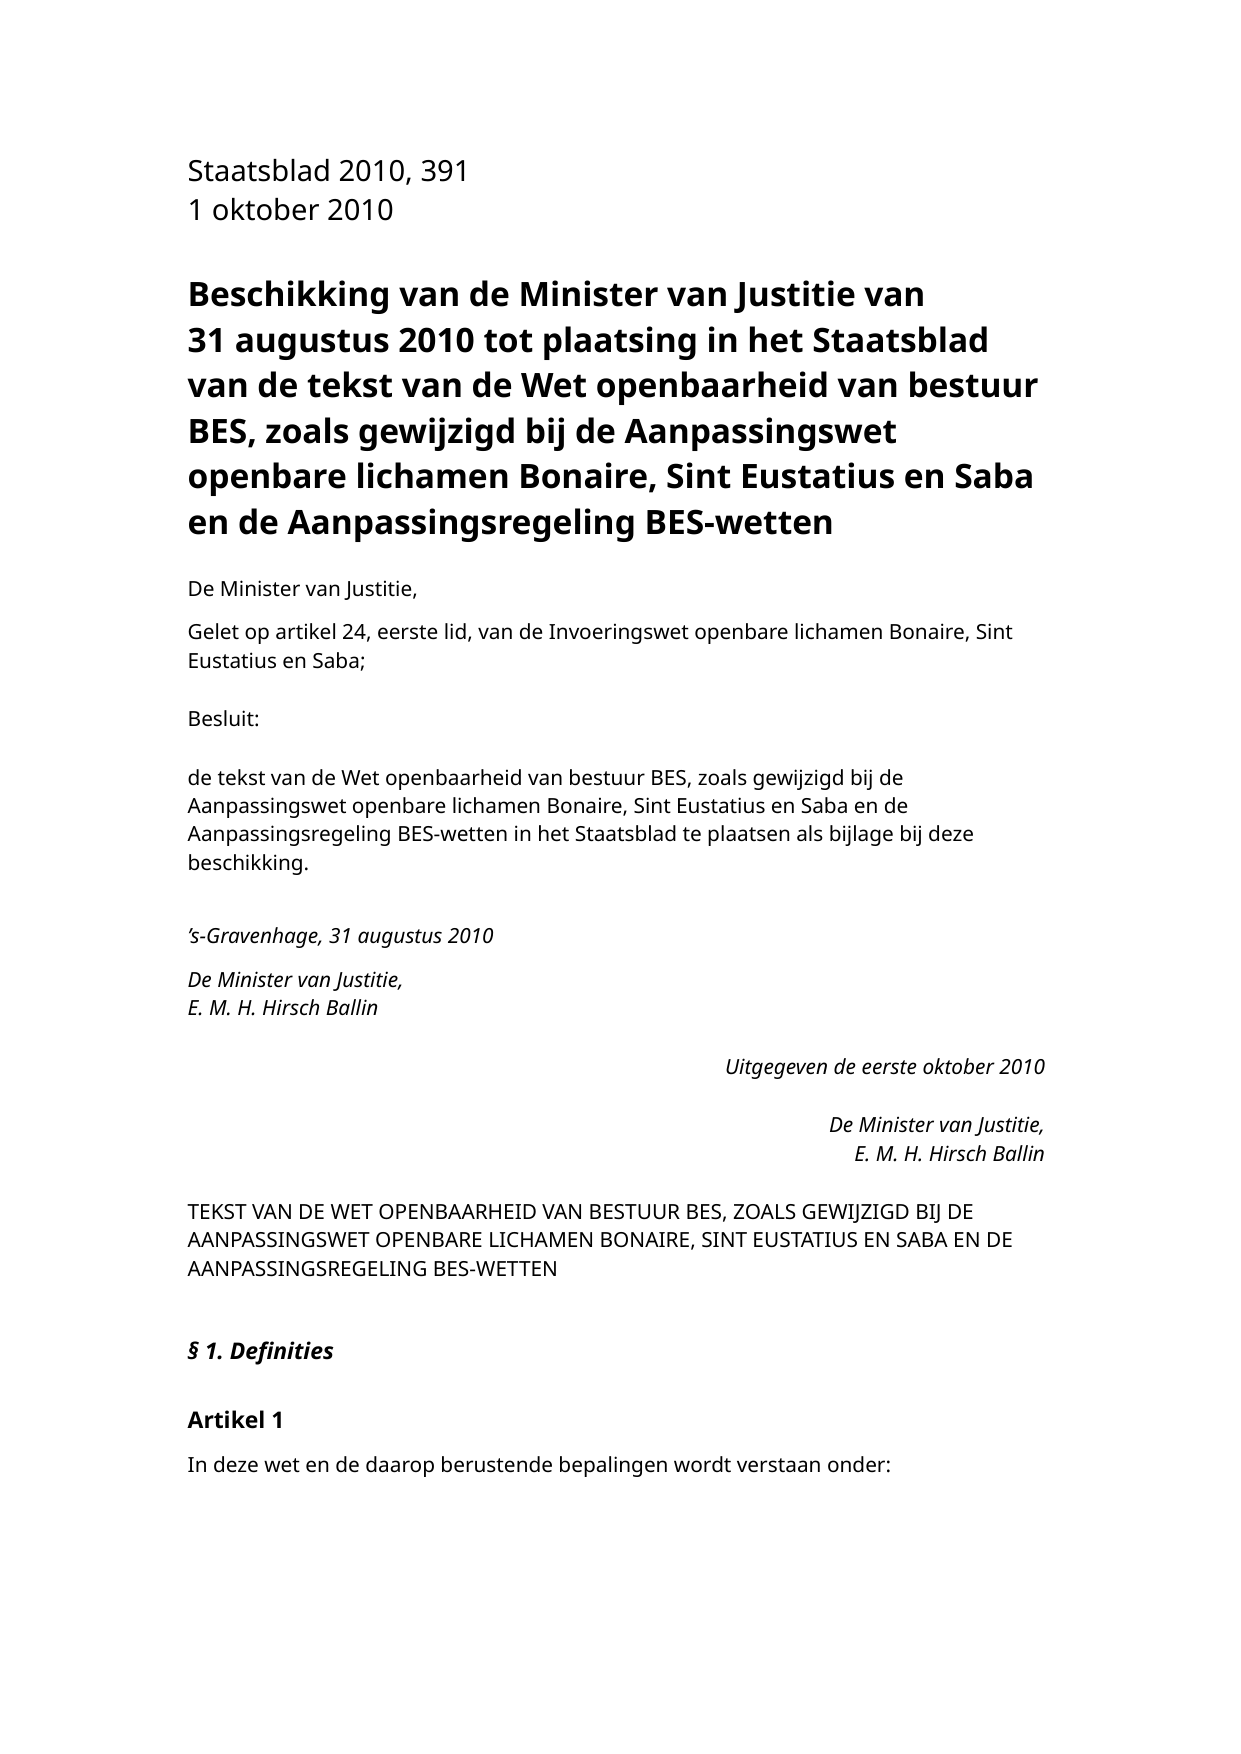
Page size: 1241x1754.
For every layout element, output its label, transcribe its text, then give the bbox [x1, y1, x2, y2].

text De Minister van Justitie, [187, 574, 1053, 602]
subtitle Beschikking van de Minister van Justitie van 31 augustus 2010 tot plaatsing in het Staatsblad van de tekst van de Wet openbaarheid van bestuur BES, zoals gewijzigd bij de Aanpassingswet openbare lichamen Bonaire, Sint Eustatius en Saba en de Aanpassingsregeling BES-wetten [187, 271, 1053, 544]
text In deze wet en de daarop berustende bepalingen wordt verstaan onder: [187, 1450, 1053, 1478]
text Gelet op artikel 24, eerste lid, van de Invoeringswet openbare lichamen Bonaire, Sint Eustatius en Saba; [187, 617, 1053, 674]
text ’s-Gravenhage, 31 augustus 2010 [187, 921, 1053, 950]
text 1 oktober 2010 [187, 190, 1053, 229]
subtitle § 1. Definities [187, 1335, 1053, 1366]
subtitle TEKST VAN DE WET OPENBAARHEID VAN BESTUUR BES, ZOALS GEWIJZIGD BIJ DE AANPASSINGSWET OPENBARE LICHAMEN BONAIRE, SINT EUSTATIUS EN SABA EN DE AANPASSINGSREGELING BES-WETTEN [187, 1197, 1053, 1282]
text Besluit: [187, 704, 1053, 733]
text de tekst van de Wet openbaarheid van bestuur BES, zoals gewijzigd bij de Aanpassingswet openbare lichamen Bonaire, Sint Eustatius en Saba en de Aanpassingsregeling BES-wetten in het Staatsblad te plaatsen als bijlage bij deze beschikking. [187, 763, 1053, 876]
text De Minister van Justitie, [187, 1110, 1053, 1139]
text E. M. H. Hirsch Ballin [187, 993, 1053, 1022]
text E. M. H. Hirsch Ballin [187, 1139, 1053, 1167]
text Uitgegeven de eerste oktober 2010 [187, 1052, 1053, 1080]
text Staatsblad 2010, 391 [187, 150, 1053, 190]
subtitle Artikel 1 [187, 1404, 1053, 1435]
text De Minister van Justitie, [187, 965, 1053, 993]
